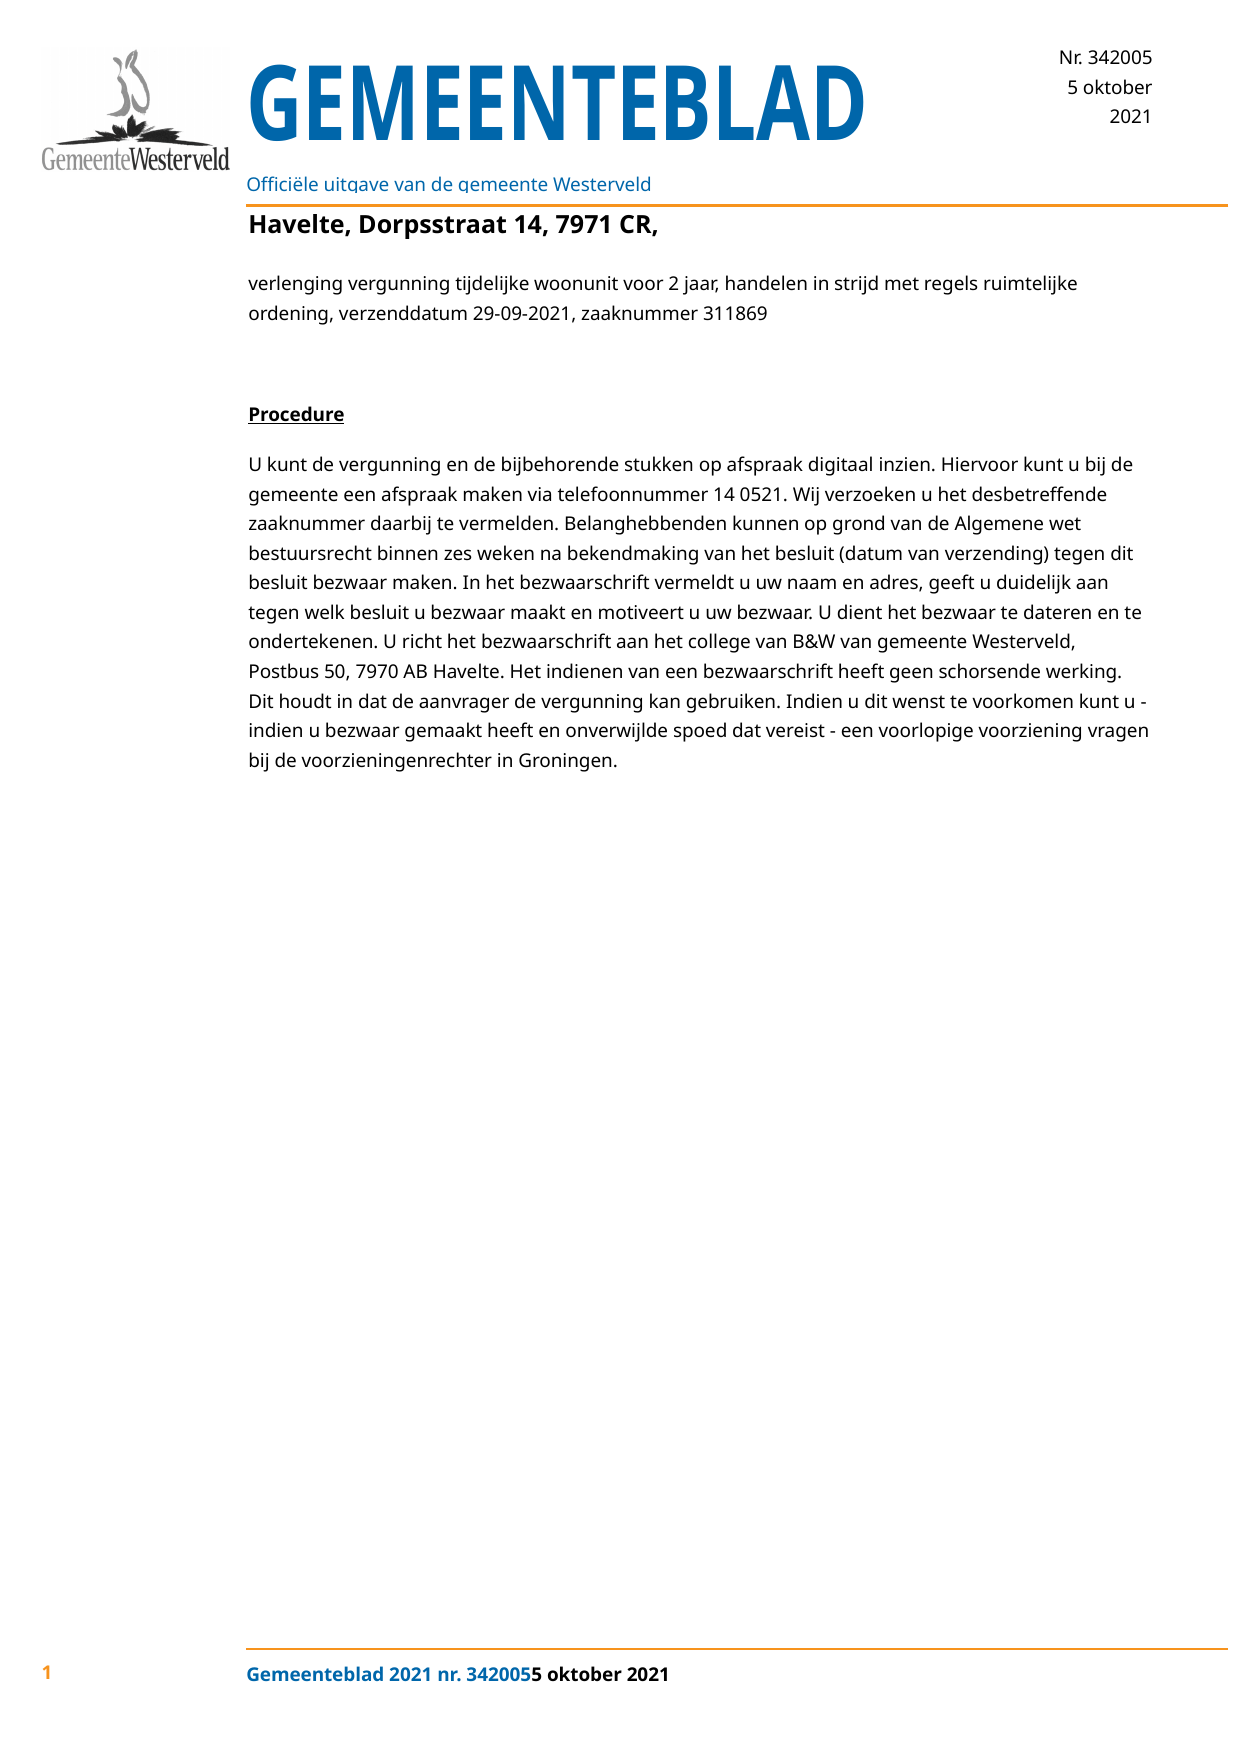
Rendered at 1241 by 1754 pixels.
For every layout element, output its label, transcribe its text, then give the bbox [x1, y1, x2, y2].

picture [41, 47, 231, 172]
text verlenging vergunning tijdelijke woonunit voor 2 jaar, handelen in strijd met regels ruimtelijke ordening, verzenddatum 29-09-2021, zaaknummer 311869 [248, 270, 1152, 326]
text Havelte, Dorpsstraat 14, 7971 CR, [248, 207, 1152, 241]
text Procedure [248, 401, 1152, 426]
text U kunt de vergunning en de bijbehorende stukken op afspraak digitaal inzien. Hiervoor kunt u bij de gemeente een afspraak maken via telefoonnummer 14 0521. Wij verzoeken u het desbetreffende zaaknummer daarbij te vermelden. Belanghebbenden kunnen op grond van de Algemene wet bestuursrecht binnen zes weken na bekendmaking van het besluit (datum van verzending) tegen dit besluit bezwaar maken. In het bezwaarschrift vermeldt u uw naam en adres, geeft u duidelijk aan tegen welk besluit u bezwaar maakt en motiveert u uw bezwaar. U dient het bezwaar te dateren en te ondertekenen. U richt het bezwaarschrift aan het college van B&W van gemeente Westerveld, Postbus 50, 7970 AB Havelte. Het indienen van een bezwaarschrift heeft geen schorsende werking. Dit houdt in dat de aanvrager de vergunning kan gebruiken. Indien u dit wenst te voorkomen kunt u - indien u bezwaar gemaakt heeft en onverwijlde spoed dat vereist - een voorlopige voorziening vragen bij de voorzieningenrechter in Groningen. [248, 451, 1152, 773]
